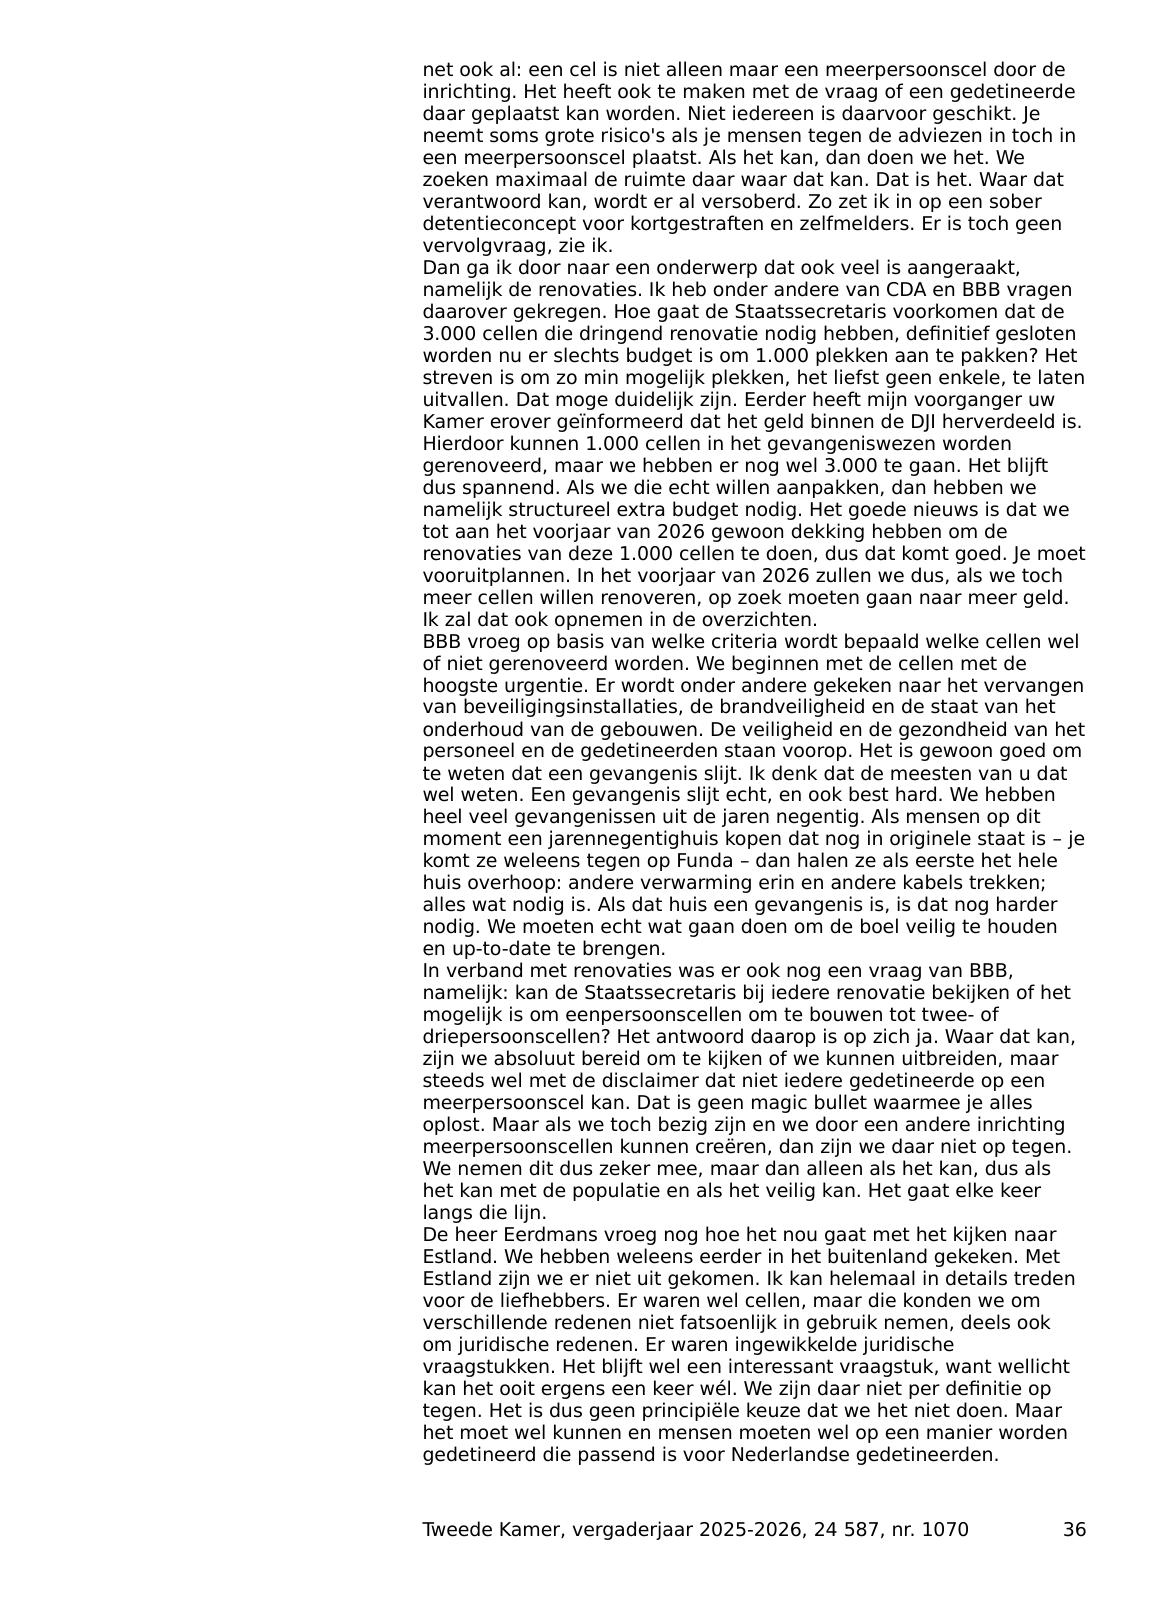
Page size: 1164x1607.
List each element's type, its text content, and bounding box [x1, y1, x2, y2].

text Dan ga ik door naar een onderwerp dat ook veel is aangeraakt, namelijk de renovaties. Ik heb onder andere van CDA en BBB vragen daarover gekregen. Hoe gaat de Staatssecretaris voorkomen dat de 3.000 cellen die dringend renovatie nodig hebben, definitief gesloten worden nu er slechts budget is om 1.000 plekken aan te pakken? Het streven is om zo min mogelijk plekken, het liefst geen enkele, te laten uitvallen. Dat moge duidelijk zijn. Eerder heeft mijn voorganger uw Kamer erover geïnformeerd dat het geld binnen de DJI herverdeeld is. Hierdoor kunnen 1.000 cellen in het gevangeniswezen worden gerenoveerd, maar we hebben er nog wel 3.000 te gaan. Het blijft dus spannend. Als we die echt willen aanpakken, dan hebben we namelijk structureel extra budget nodig. Het goede nieuws is dat we tot aan het voorjaar van 2026 gewoon dekking hebben om de renovaties van deze 1.000 cellen te doen, dus dat komt goed. Je moet vooruitplannen. In het voorjaar van 2026 zullen we dus, als we toch meer cellen willen renoveren, op zoek moeten gaan naar meer geld. Ik zal dat ook opnemen in de overzichten. [422, 257, 1087, 631]
text net ook al: een cel is niet alleen maar een meerpersoonscel door de inrichting. Het heeft ook te maken met de vraag of een gedetineerde daar geplaatst kan worden. Niet iedereen is daarvoor geschikt. Je neemt soms grote risico's als je mensen tegen de adviezen in toch in een meerpersoonscel plaatst. Als het kan, dan doen we het. We zoeken maximaal de ruimte daar waar dat kan. Dat is het. Waar dat verantwoord kan, wordt er al versoberd. Zo zet ik in op een sober detentieconcept voor kortgestraften en zelfmelders. Er is toch geen vervolgvraag, zie ik. [422, 59, 1087, 257]
text BBB vroeg op basis van welke criteria wordt bepaald welke cellen wel of niet gerenoveerd worden. We beginnen met de cellen met de hoogste urgentie. Er wordt onder andere gekeken naar het vervangen van beveiligingsinstallaties, de brandveiligheid en de staat van het onderhoud van de gebouwen. De veiligheid en de gezondheid van het personeel en de gedetineerden staan voorop. Het is gewoon goed om te weten dat een gevangenis slijt. Ik denk dat de meesten van u dat wel weten. Een gevangenis slijt echt, en ook best hard. We hebben heel veel gevangenissen uit de jaren negentig. Als mensen op dit moment een jarennegentighuis kopen dat nog in originele staat is – je komt ze weleens tegen op Funda – dan halen ze als eerste het hele huis overhoop: andere verwarming erin en andere kabels trekken; alles wat nodig is. Als dat huis een gevangenis is, is dat nog harder nodig. We moeten echt wat gaan doen om de boel veilig te houden en up-to-date te brengen. [422, 631, 1087, 960]
text In verband met renovaties was er ook nog een vraag van BBB, namelijk: kan de Staatssecretaris bij iedere renovatie bekijken of het mogelijk is om eenpersoonscellen om te bouwen tot twee- of driepersoonscellen? Het antwoord daarop is op zich ja. Waar dat kan, zijn we absoluut bereid om te kijken of we kunnen uitbreiden, maar steeds wel met de disclaimer dat niet iedere gedetineerde op een meerpersoonscel kan. Dat is geen magic bullet waarmee je alles oplost. Maar als we toch bezig zijn en we door een andere inrichting meerpersoonscellen kunnen creëren, dan zijn we daar niet op tegen. We nemen dit dus zeker mee, maar dan alleen als het kan, dus als het kan met de populatie en als het veilig kan. Het gaat elke keer langs die lijn. [422, 960, 1087, 1224]
text De heer Eerdmans vroeg nog hoe het nou gaat met het kijken naar Estland. We hebben weleens eerder in het buitenland gekeken. Met Estland zijn we er niet uit gekomen. Ik kan helemaal in details treden voor de liefhebbers. Er waren wel cellen, maar die konden we om verschillende redenen niet fatsoenlijk in gebruik nemen, deels ook om juridische redenen. Er waren ingewikkelde juridische vraagstukken. Het blijft wel een interessant vraagstuk, want wellicht kan het ooit ergens een keer wél. We zijn daar niet per definitie op tegen. Het is dus geen principiële keuze dat we het niet doen. Maar het moet wel kunnen en mensen moeten wel op een manier worden gedetineerd die passend is voor Nederlandse gedetineerden. [422, 1224, 1087, 1466]
